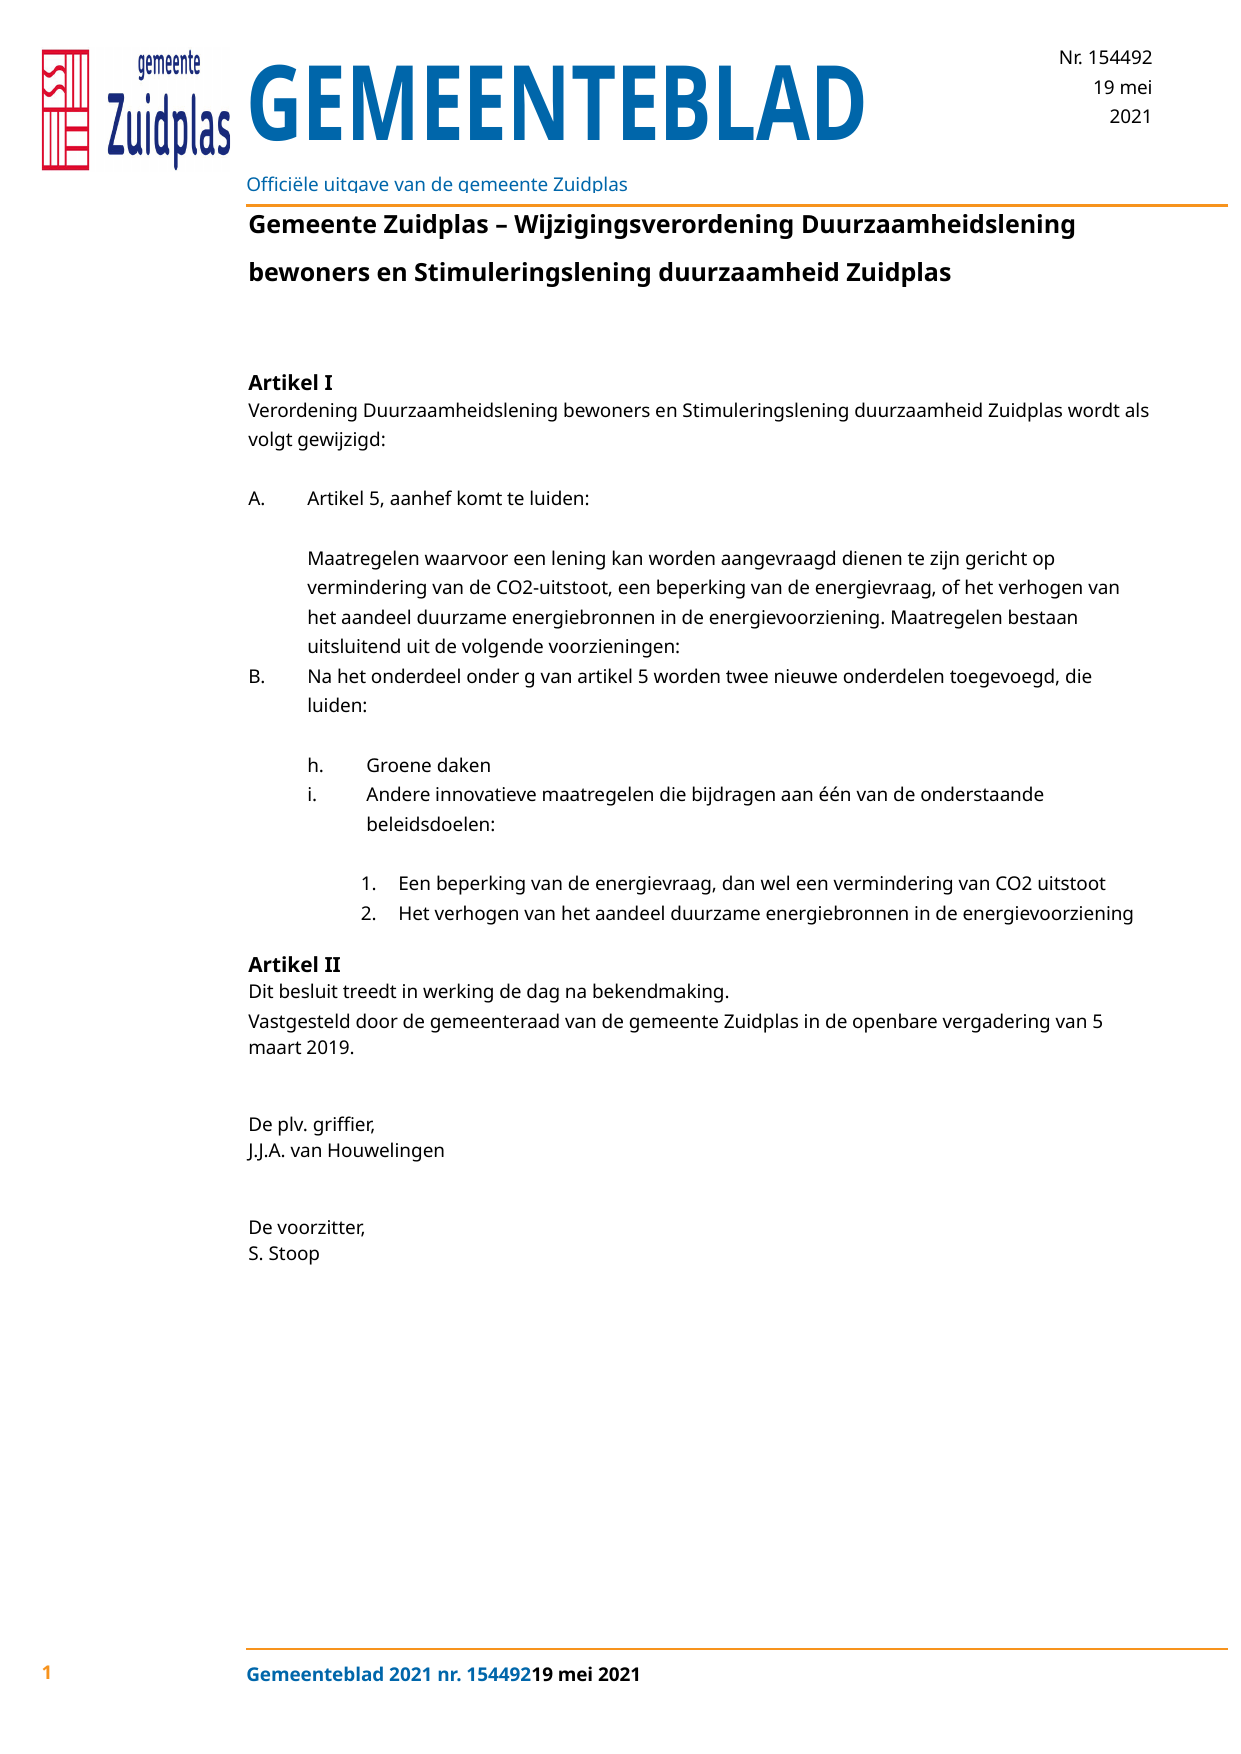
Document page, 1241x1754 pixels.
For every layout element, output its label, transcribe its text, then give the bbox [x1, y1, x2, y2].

list Het verhogen van het aandeel duurzame energiebronnen in de energievoorziening [361, 900, 1152, 925]
list Andere innovatieve maatregelen die bijdragen aan één van de onderstaande beleidsdoelen: [307, 781, 1152, 837]
text Dit besluit treedt in werking de dag na bekendmaking. [248, 978, 1152, 1004]
text Artikel I [248, 368, 1152, 397]
text De plv. griffier, [248, 1111, 1152, 1137]
text De voorzitter, [248, 1214, 1152, 1240]
text S. Stoop [248, 1240, 1152, 1265]
text Vastgesteld door de gemeenteraad van de gemeente Zuidplas in de openbare vergadering van 5 maart 2019. [248, 1008, 1152, 1059]
picture [41, 47, 231, 172]
list Na het onderdeel onder g van artikel 5 worden twee nieuwe onderdelen toegevoegd, die luiden: [248, 663, 1152, 718]
text Artikel II [248, 950, 1152, 978]
list Maatregelen waarvoor een lening kan worden aangevraagd dienen te zijn gericht op vermindering van de CO2-uitstoot, een beperking van de energievraag, of het verhogen van het aandeel duurzame energiebronnen in de energievoorziening. Maatregelen bestaan uitsluitend uit de volgende voorzieningen: [248, 545, 1152, 659]
list Een beperking van de energievraag, dan wel een vermindering van CO2 uitstoot [361, 870, 1152, 896]
list Groene daken [307, 752, 1152, 777]
text Gemeente Zuidplas – Wijzigingsverordening Duurzaamheidslening bewoners en Stimuleringslening duurzaamheid Zuidplas [248, 207, 1152, 288]
list Artikel 5, aanhef komt te luiden: [248, 486, 1152, 511]
text J.J.A. van Houwelingen [248, 1137, 1152, 1162]
text Verordening Duurzaamheidslening bewoners en Stimuleringslening duurzaamheid Zuidplas wordt als volgt gewijzigd: [248, 397, 1152, 452]
